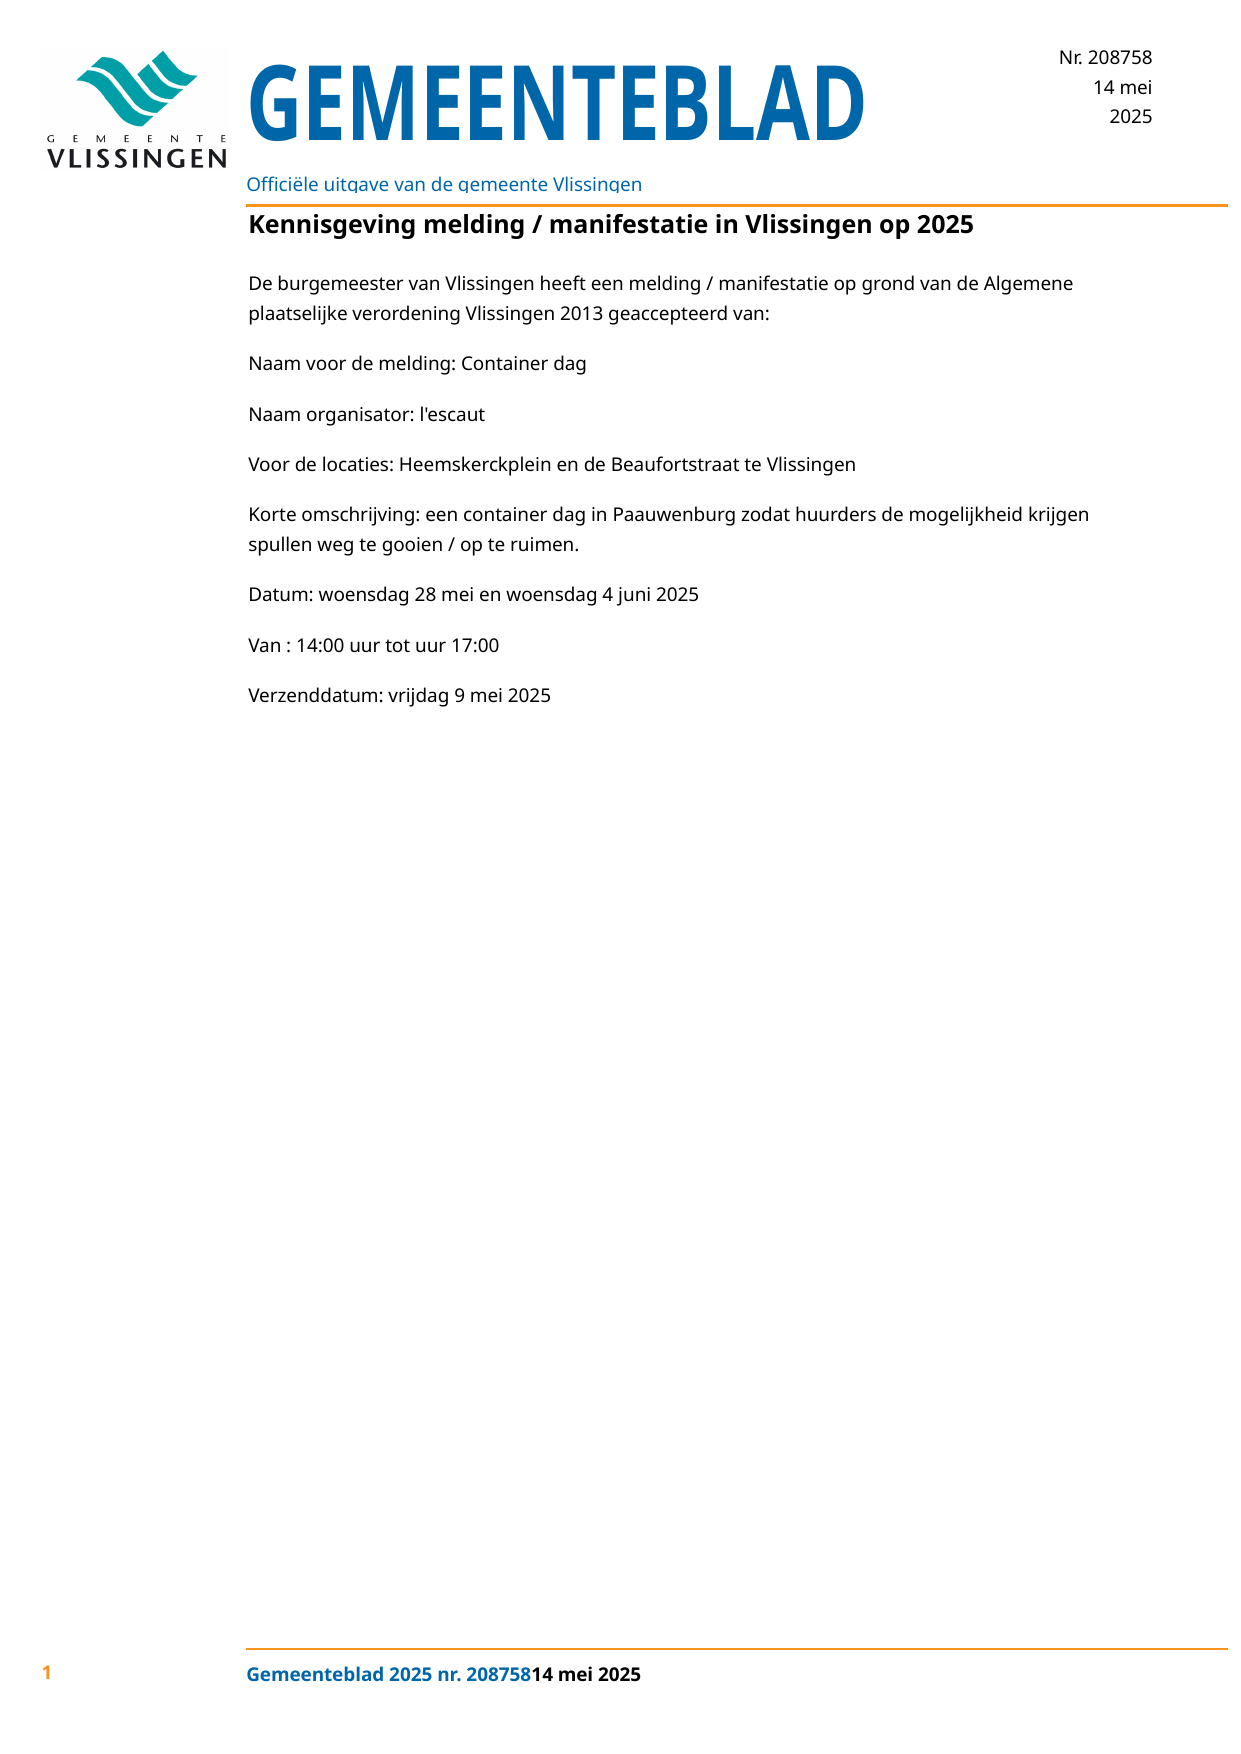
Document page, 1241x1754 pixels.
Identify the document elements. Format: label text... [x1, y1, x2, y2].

text De burgemeester van Vlissingen heeft een melding / manifestatie op grond van de Algemene plaatselijke verordening Vlissingen 2013 geaccepteerd van: [248, 270, 1152, 326]
text Voor de locaties: Heemskerckplein en de Beaufortstraat te Vlissingen [248, 451, 1152, 477]
picture [41, 47, 231, 172]
text Kennisgeving melding / manifestatie in Vlissingen op 2025 [248, 207, 1152, 241]
text Naam voor de melding: Container dag [248, 350, 1152, 376]
text Korte omschrijving: een container dag in Paauwenburg zodat huurders de mogelijkheid krijgen spullen weg te gooien / op te ruimen. [248, 502, 1152, 557]
text Verzenddatum: vrijdag 9 mei 2025 [248, 682, 1152, 708]
text Van : 14:00 uur tot uur 17:00 [248, 632, 1152, 658]
text Naam organisator: l'escaut [248, 401, 1152, 426]
text Datum: woensdag 28 mei en woensdag 4 juni 2025 [248, 582, 1152, 607]
